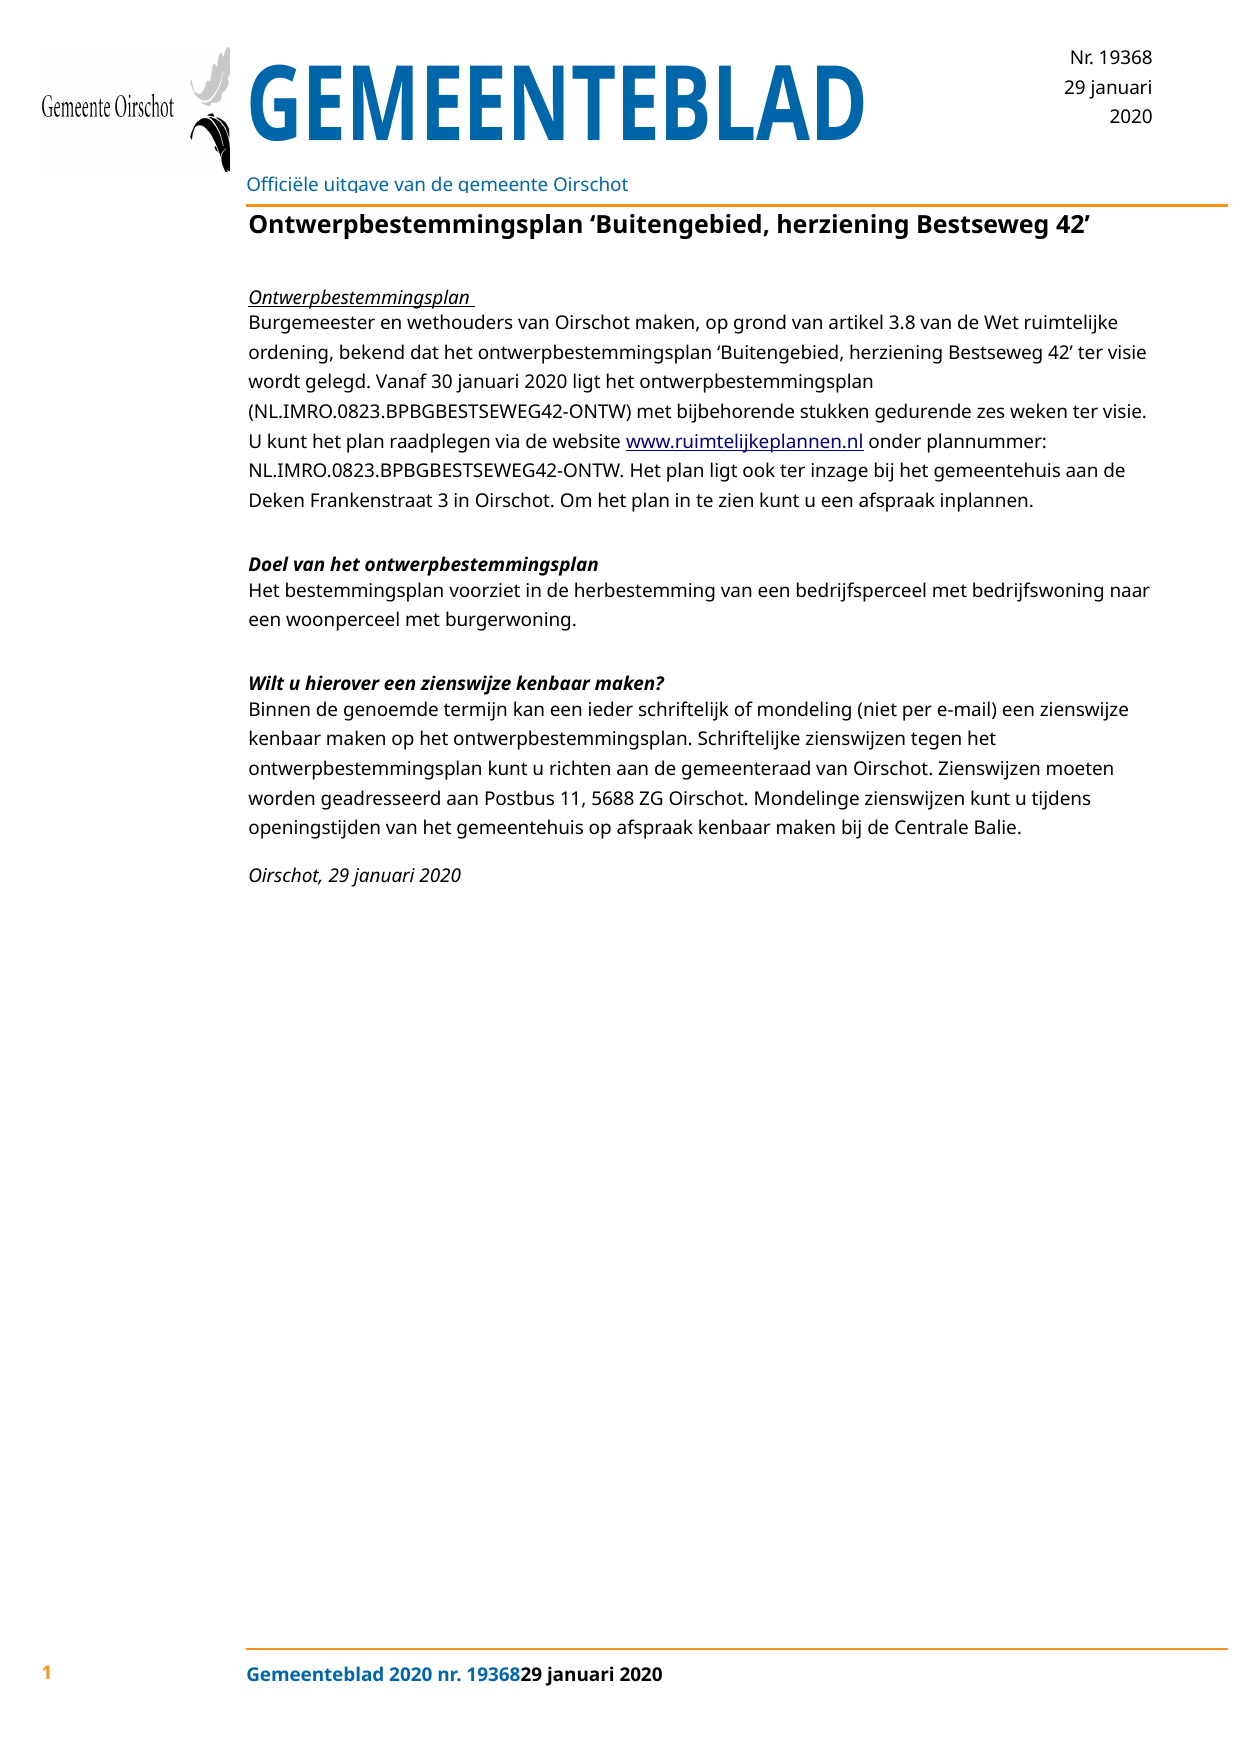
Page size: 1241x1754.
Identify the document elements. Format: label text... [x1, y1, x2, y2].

text Burgemeester en wethouders van Oirschot maken, op grond van artikel 3.8 van de Wet ruimtelijke ordening, bekend dat het ontwerpbestemmingsplan ‘Buitengebied, herziening Bestseweg 42’ ter visie wordt gelegd. Vanaf 30 januari 2020 ligt het ontwerpbestemmingsplan (NL.IMRO.0823.BPBGBESTSEWEG42-ONTW) met bijbehorende stukken gedurende zes weken ter visie. U kunt het plan raadplegen via de website www.ruimtelijkeplannen.nl onder plannummer: NL.IMRO.0823.BPBGBESTSEWEG42-ONTW. Het plan ligt ook ter inzage bij het gemeentehuis aan de Deken Frankenstraat 3 in Oirschot. Om het plan in te zien kunt u een afspraak inplannen. [248, 309, 1152, 513]
text Het bestemmingsplan voorziet in de herbestemming van een bedrijfsperceel met bedrijfswoning naar een woonperceel met burgerwoning. [248, 577, 1152, 632]
text Ontwerpbestemmingsplan ‘Buitengebied, herziening Bestseweg 42’ [248, 207, 1152, 241]
text Doel van het ontwerpbestemmingsplan [248, 551, 1152, 577]
text Ontwerpbestemmingsplan [248, 284, 1152, 309]
text Wilt u hierover een zienswijze kenbaar maken? [248, 670, 1152, 696]
text Oirschot, 29 januari 2020 [248, 862, 1152, 888]
text Binnen de genoemde termijn kan een ieder schriftelijk of mondeling (niet per e-mail) een zienswijze kenbaar maken op het ontwerpbestemmingsplan. Schriftelijke zienswijzen tegen het ontwerpbestemmingsplan kunt u richten aan de gemeenteraad van Oirschot. Zienswijzen moeten worden geadresseerd aan Postbus 11, 5688 ZG Oirschot. Mondelinge zienswijzen kunt u tijdens openingstijden van het gemeentehuis op afspraak kenbaar maken bij de Centrale Balie. [248, 696, 1152, 840]
picture [41, 47, 231, 172]
